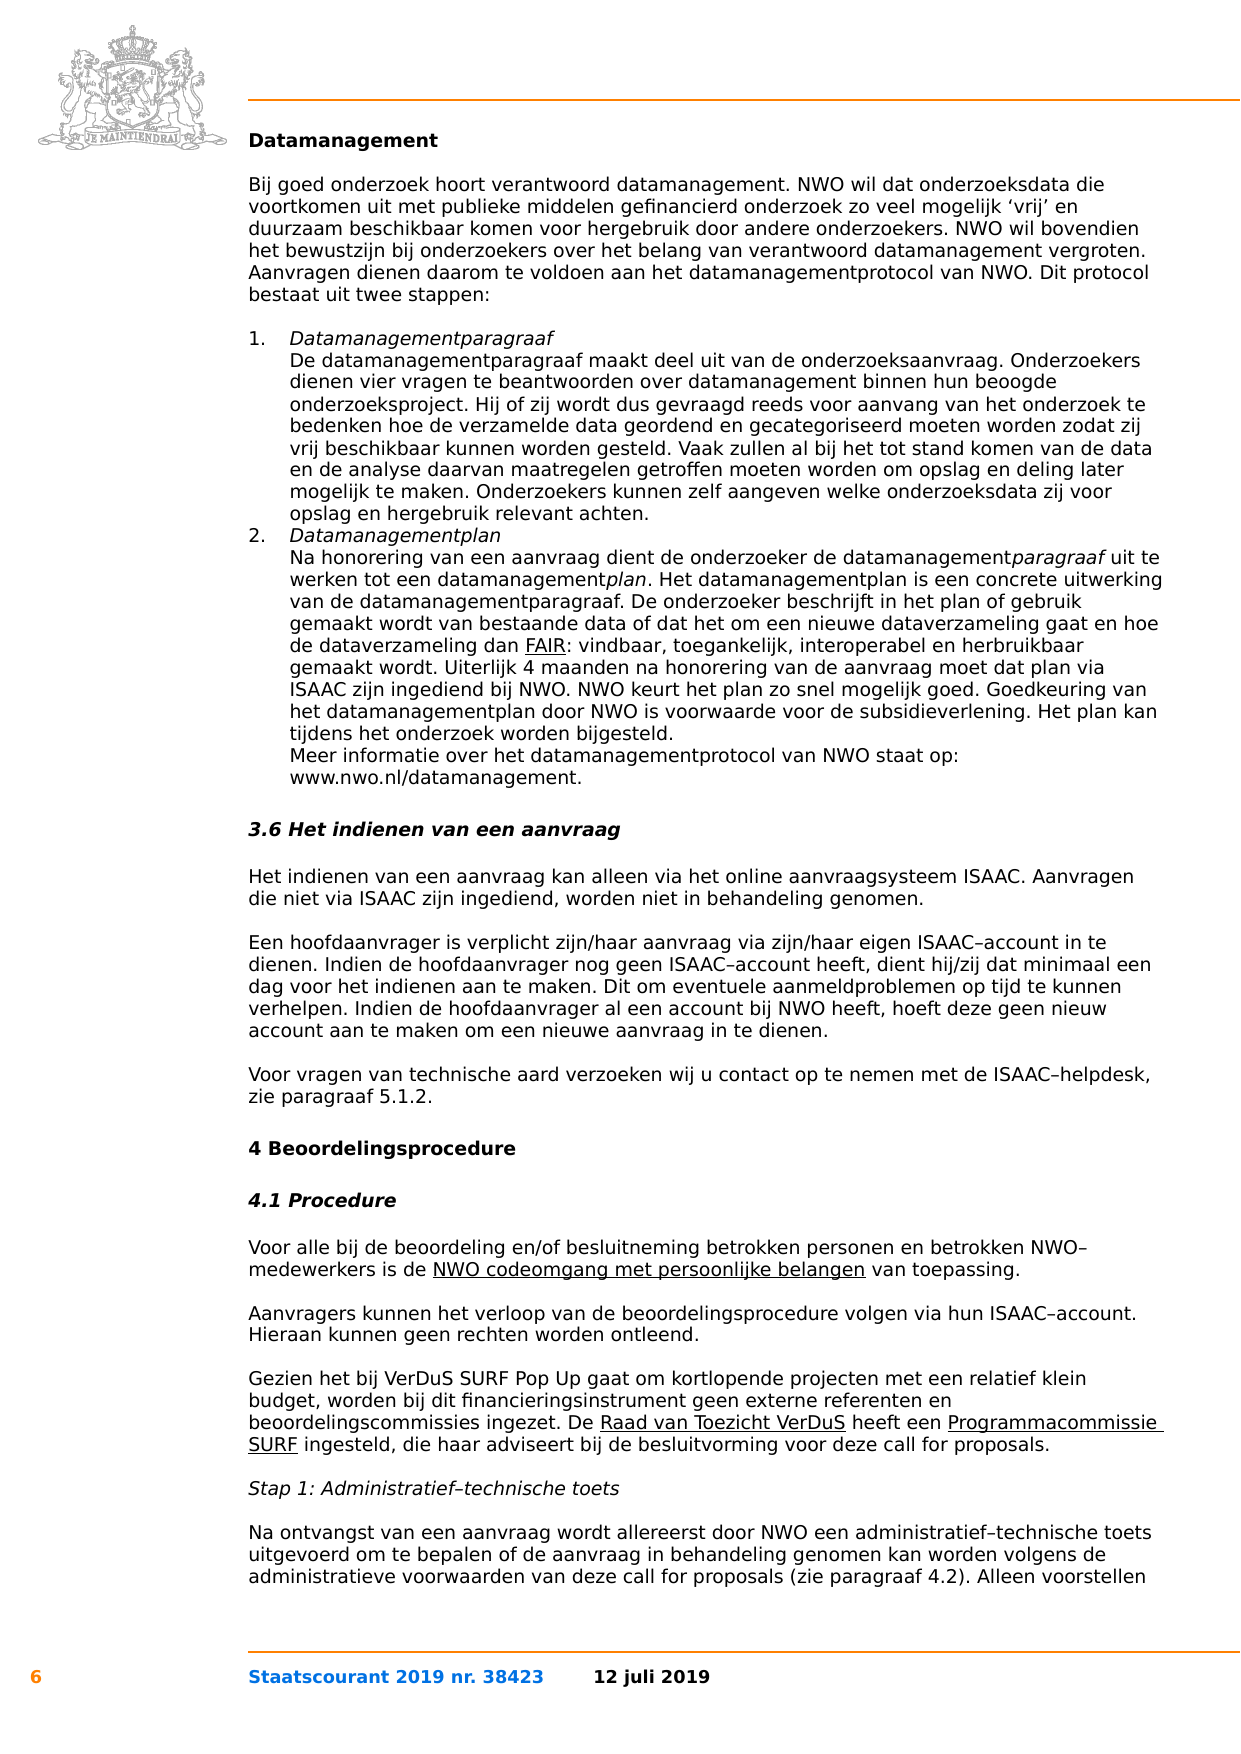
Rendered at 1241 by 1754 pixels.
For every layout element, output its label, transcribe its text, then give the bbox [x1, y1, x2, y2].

text Bij goed onderzoek hoort verantwoord datamanagement. NWO wil dat onderzoeksdata die voortkomen uit met publieke middelen gefinancierd onderzoek zo veel mogelijk ‘vrij’ en duurzaam beschikbaar komen voor hergebruik door andere onderzoekers. NWO wil bovendien het bewustzijn bij onderzoekers over het belang van verantwoord datamanagement vergroten. Aanvragen dienen daarom te voldoen aan het datamanagementprotocol van NWO. Dit protocol bestaat uit twee stappen: [248, 174, 1163, 306]
text Het indienen van een aanvraag kan alleen via het online aanvraagsysteem ISAAC. Aanvragen die niet via ISAAC zijn ingediend, worden niet in behandeling genomen. [248, 866, 1163, 910]
subtitle Datamanagement [248, 130, 1163, 152]
text Voor alle bij de beoordeling en/of besluitneming betrokken personen en betrokken NWO–medewerkers is de NWO codeomgang met persoonlijke belangen van toepassing. [248, 1237, 1163, 1281]
text De datamanagementparagraaf maakt deel uit van de onderzoeksaanvraag. Onderzoekers dienen vier vragen te beantwoorden over datamanagement binnen hun beoogde onderzoeksproject. Hij of zij wordt dus gevraagd reeds voor aanvang van het onderzoek te bedenken hoe de verzamelde data geordend en gecategoriseerd moeten worden zodat zij vrij beschikbaar kunnen worden gesteld. Vaak zullen al bij het tot stand komen van de data en de analyse daarvan maatregelen getroffen moeten worden om opslag en deling later mogelijk te maken. Onderzoekers kunnen zelf aangeven welke onderzoeksdata zij voor opslag en hergebruik relevant achten. [289, 349, 1163, 525]
subtitle 4.1 Procedure [248, 1189, 1163, 1212]
text 1. Datamanagementparagraaf [248, 327, 1163, 349]
text Voor vragen van technische aard verzoeken wij u contact op te nemen met de ISAAC–helpdesk, zie paragraaf 5.1.2. [248, 1064, 1163, 1108]
text Een hoofdaanvrager is verplicht zijn/haar aanvraag via zijn/haar eigen ISAAC–account in te dienen. Indien de hoofdaanvrager nog geen ISAAC–account heeft, dient hij/zij dat minimaal een dag voor het indienen aan te maken. Dit om eventuele aanmeldproblemen op tijd te kunnen verhelpen. Indien de hoofdaanvrager al een account bij NWO heeft, hoeft deze geen nieuw account aan te maken om een nieuwe aanvraag in te dienen. [248, 932, 1163, 1042]
text Na honorering van een aanvraag dient de onderzoeker de datamanagementparagraaf uit te werken tot een datamanagementplan. Het datamanagementplan is een concrete uitwerking van de datamanagementparagraaf. De onderzoeker beschrijft in het plan of gebruik gemaakt wordt van bestaande data of dat het om een nieuwe dataverzameling gaat en hoe de dataverzameling dan FAIR: vindbaar, toegankelijk, interoperabel en herbruikbaar gemaakt wordt. Uiterlijk 4 maanden na honorering van de aanvraag moet dat plan via ISAAC zijn ingediend bij NWO. NWO keurt het plan zo snel mogelijk goed. Goedkeuring van het datamanagementplan door NWO is voorwaarde voor de subsidieverlening. Het plan kan tijdens het onderzoek worden bijgesteld. [289, 547, 1163, 745]
text Na ontvangst van een aanvraag wordt allereerst door NWO een administratief–technische toets uitgevoerd om te bepalen of de aanvraag in behandeling genomen kan worden volgens de administratieve voorwaarden van deze call for proposals (zie paragraaf 4.2). Alleen voorstellen [248, 1522, 1163, 1588]
picture [38, 25, 227, 150]
subtitle Stap 1: Administratief–technische toets [248, 1478, 1163, 1500]
text 2. Datamanagementplan [248, 525, 1163, 547]
text Gezien het bij VerDuS SURF Pop Up gaat om kortlopende projecten met een relatief klein budget, worden bij dit financieringsinstrument geen externe referenten en beoordelingscommissies ingezet. De Raad van Toezicht VerDuS heeft een Programmacommissie SURF ingesteld, die haar adviseert bij de besluitvorming voor deze call for proposals. [248, 1368, 1163, 1456]
text Meer informatie over het datamanagementprotocol van NWO staat op: www.nwo.nl/datamanagement. [289, 745, 1163, 789]
text Aanvragers kunnen het verloop van de beoordelingsprocedure volgen via hun ISAAC–account. Hieraan kunnen geen rechten worden ontleend. [248, 1302, 1163, 1346]
subtitle 3.6 Het indienen van een aanvraag [248, 819, 1163, 841]
subtitle 4 Beoordelingsprocedure [248, 1138, 1163, 1159]
